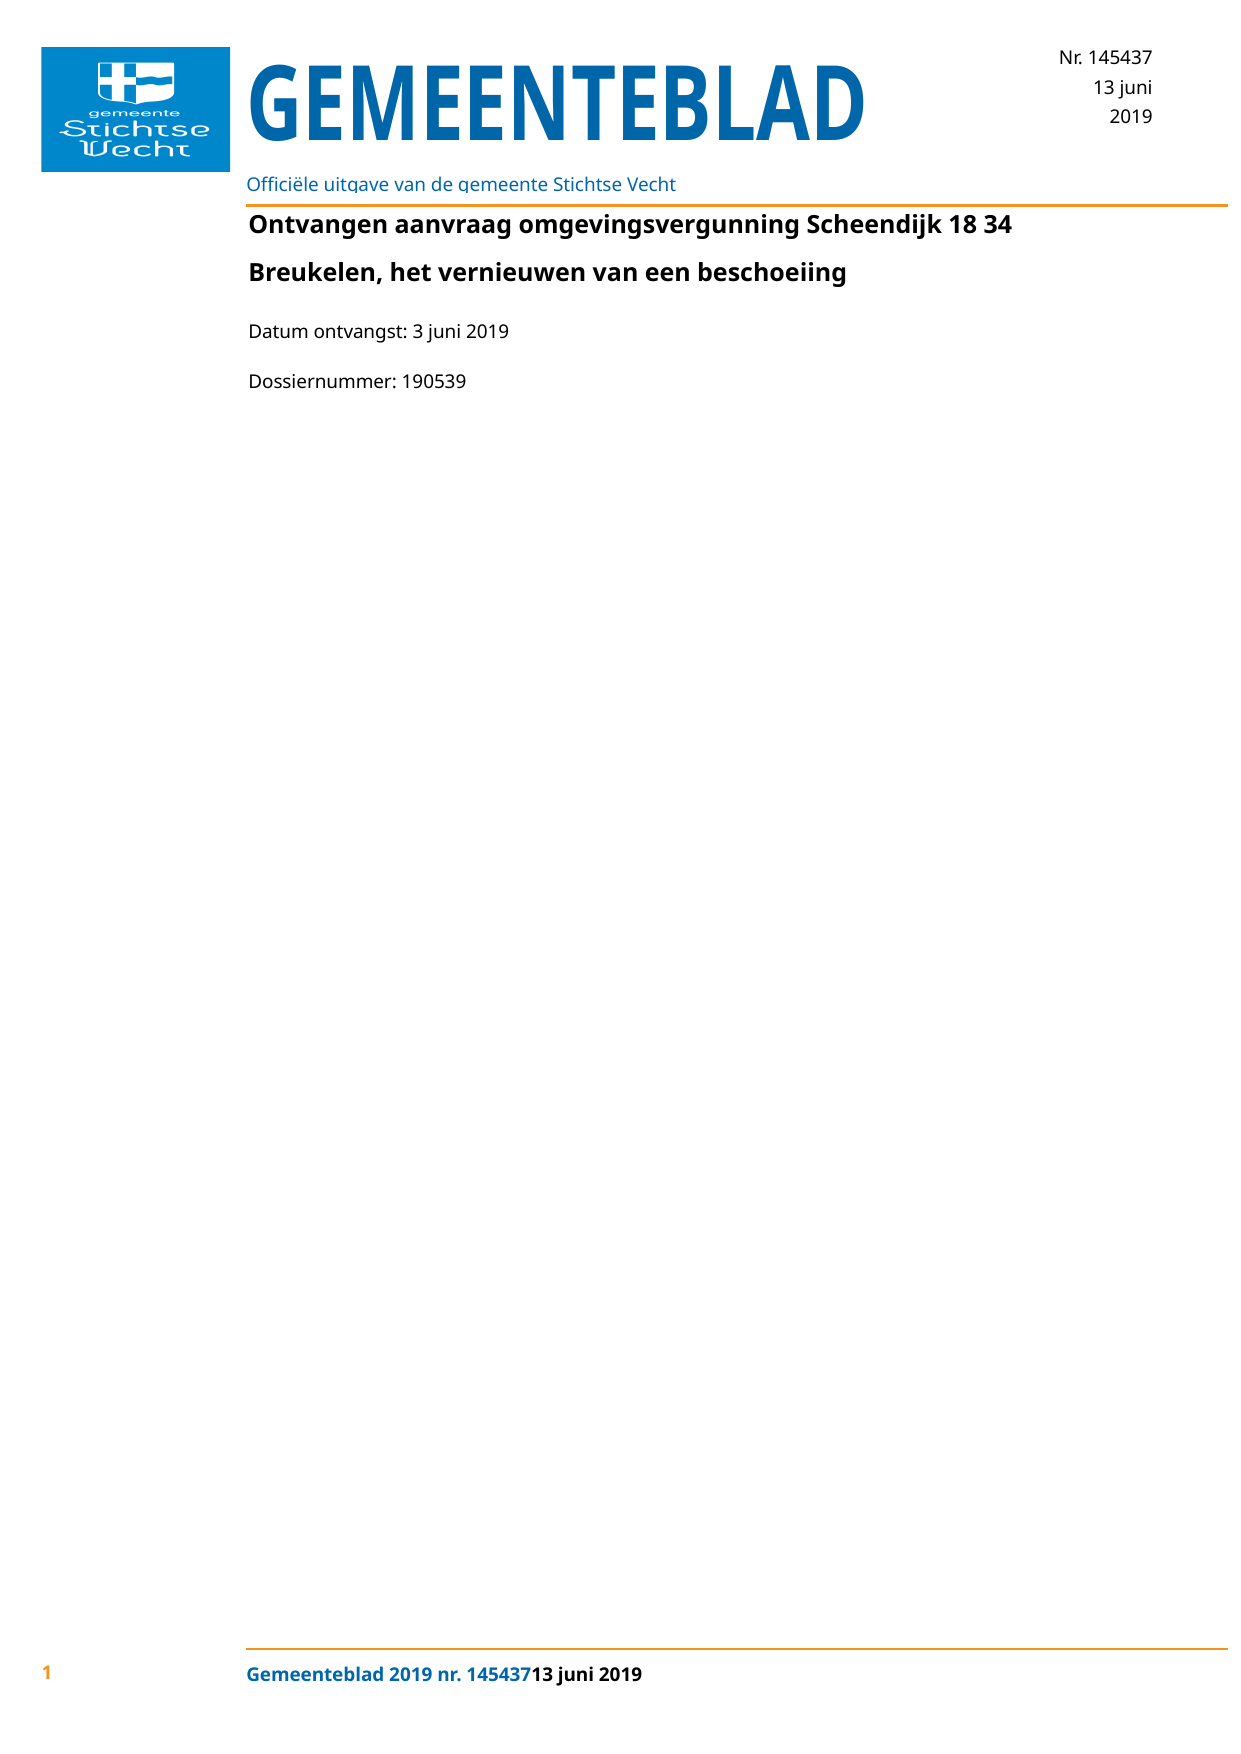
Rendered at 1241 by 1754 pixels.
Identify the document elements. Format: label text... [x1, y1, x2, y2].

picture [137, 63, 174, 103]
picture [99, 63, 135, 101]
text Dossiernummer: 190539 [248, 368, 1152, 394]
text Ontvangen aanvraag omgevingsvergunning Scheendijk 18 34 Breukelen, het vernieuwen van een beschoeiing [248, 207, 1152, 288]
text Datum ontvangst: 3 juni 2019 [248, 318, 1152, 344]
